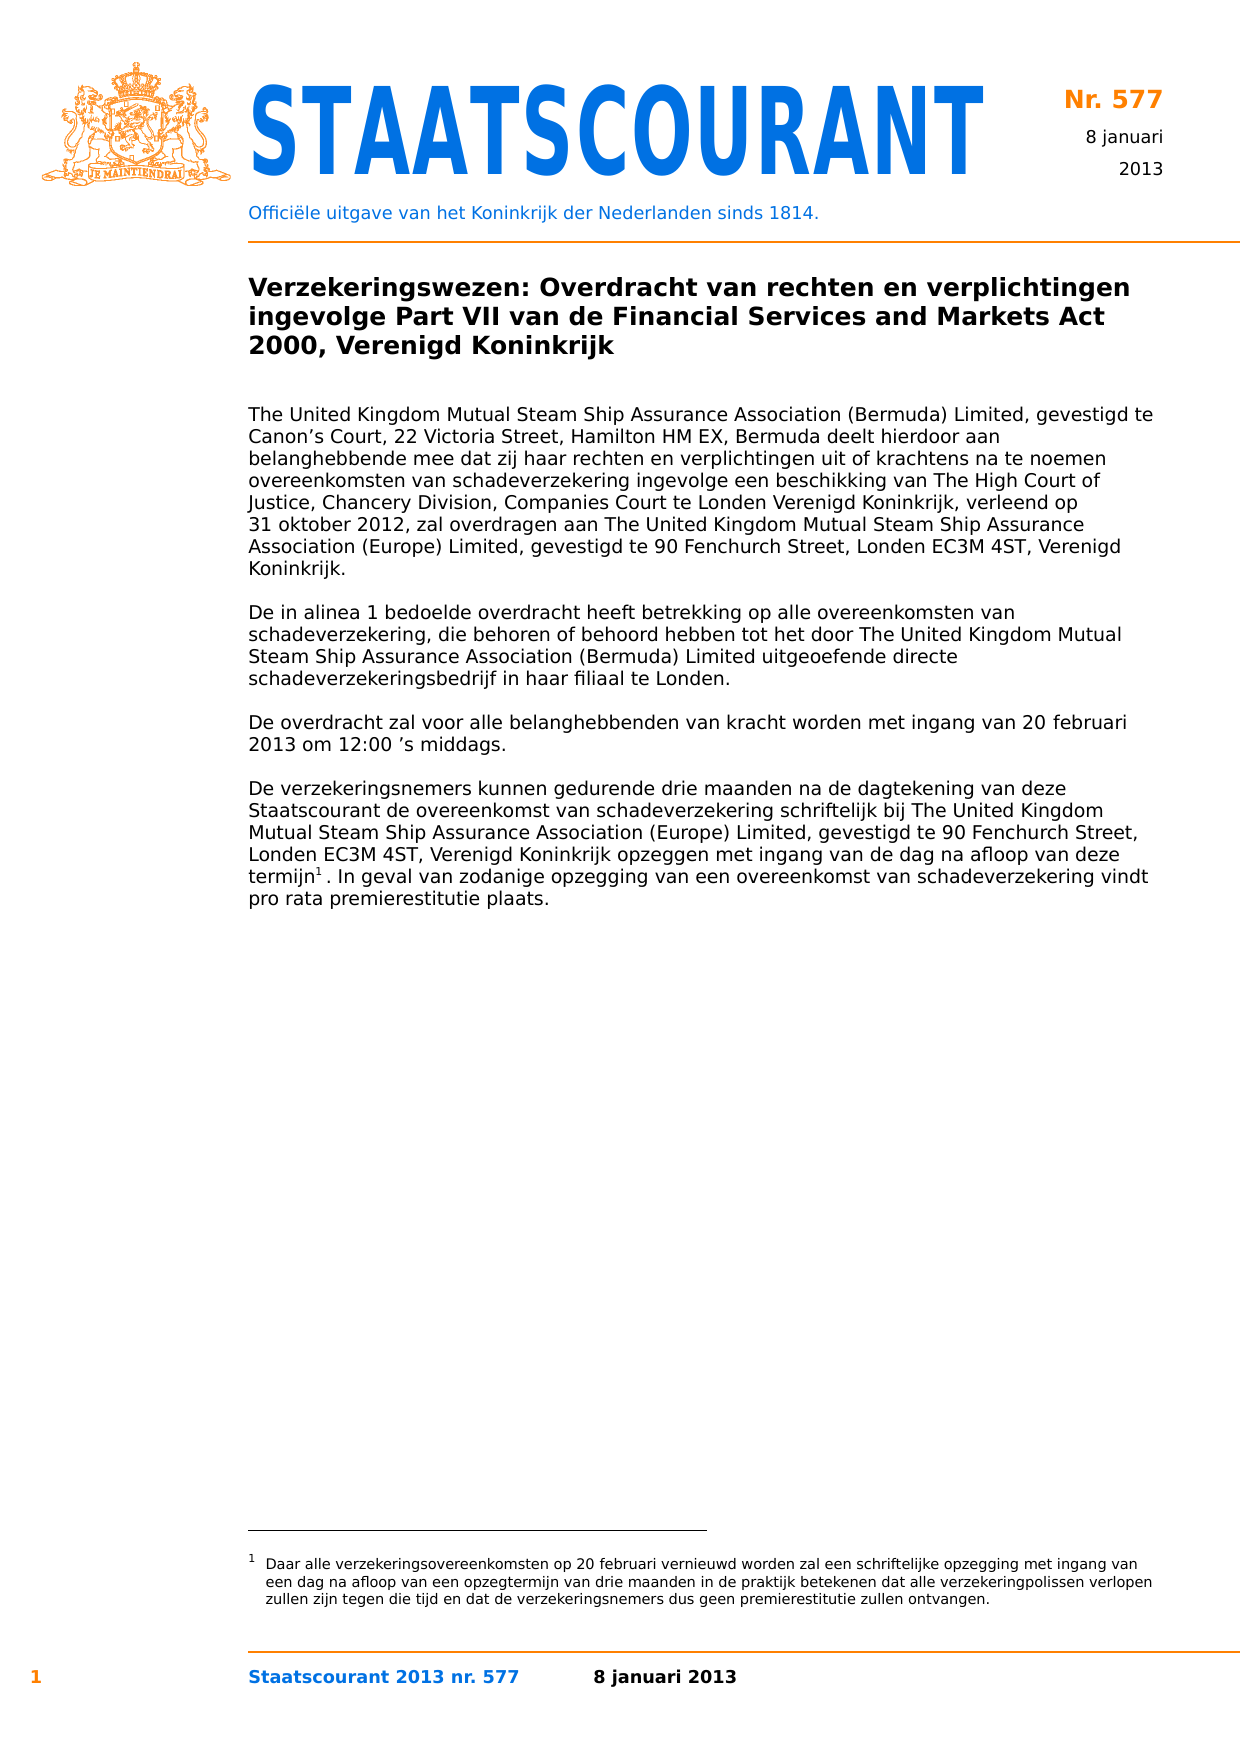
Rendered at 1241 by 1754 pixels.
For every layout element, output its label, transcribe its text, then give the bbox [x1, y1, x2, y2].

table_header Nr. 577 [998, 62, 1240, 121]
text The United Kingdom Mutual Steam Ship Assurance Association (Bermuda) Limited, gevestigd te Canon’s Court, 22 Victoria Street, Hamilton HM EX, Bermuda deelt hierdoor aan belanghebbende mee dat zij haar rechten en verplichtingen uit of krachtens na te noemen overeenkomsten van schadeverzekering ingevolge een beschikking van The High Court of Justice, Chancery Division, Companies Court te Londen Verenigd Koninkrijk, verleend op 31 oktober 2012, zal overdragen aan The United Kingdom Mutual Steam Ship Assurance Association (Europe) Limited, gevestigd te 90 Fenchurch Street, Londen EC3M 4ST, Verenigd Koninkrijk. [248, 404, 1163, 580]
table_cell 8 januari [998, 121, 1240, 153]
subtitle Verzekeringswezen: Overdracht van rechten en verplichtingen ingevolge Part VII van de Financial Services and Markets Act 2000, Verenigd Koninkrijk [248, 273, 1163, 361]
text De overdracht zal voor alle belanghebbenden van kracht worden met ingang van 20 februari 2013 om 12:00 ’s middags. [248, 712, 1163, 756]
text De in alinea 1 bedoelde overdracht heeft betrekking op alle overeenkomsten van schadeverzekering, die behoren of behoord hebben tot het door The United Kingdom Mutual Steam Ship Assurance Association (Bermuda) Limited uitgeoefende directe schadeverzekeringsbedrijf in haar filiaal te Londen. [248, 602, 1163, 690]
table_header STAATSCOURANT [248, 62, 998, 203]
table_cell 2013 [998, 153, 1240, 203]
text Daar alle verzekeringsovereenkomsten op 20 februari vernieuwd worden zal een schriftelijke opzegging met ingang van een dag na afloop van een opzegtermijn van drie maanden in de praktijk betekenen dat alle verzekeringpolissen verlopen zullen zijn tegen die tijd en dat de verzekeringsnemers dus geen premierestitutie zullen ontvangen. [248, 1552, 1163, 1608]
text De verzekeringsnemers kunnen gedurende drie maanden na de dagtekening van deze Staatscourant de overeenkomst van schadeverzekering schriftelijk bij The United Kingdom Mutual Steam Ship Assurance Association (Europe) Limited, gevestigd te 90 Fenchurch Street, Londen EC3M 4ST, Verenigd Koninkrijk opzeggen met ingang van de dag na afloop van deze termijn. In geval van zodanige opzegging van een overeenkomst van schadeverzekering vindt pro rata premierestitutie plaats. [248, 778, 1163, 909]
picture [41, 62, 231, 186]
table_cell Officiële uitgave van het Koninkrijk der Nederlanden sinds 1814. [248, 203, 1240, 241]
table_header [25, 62, 248, 241]
